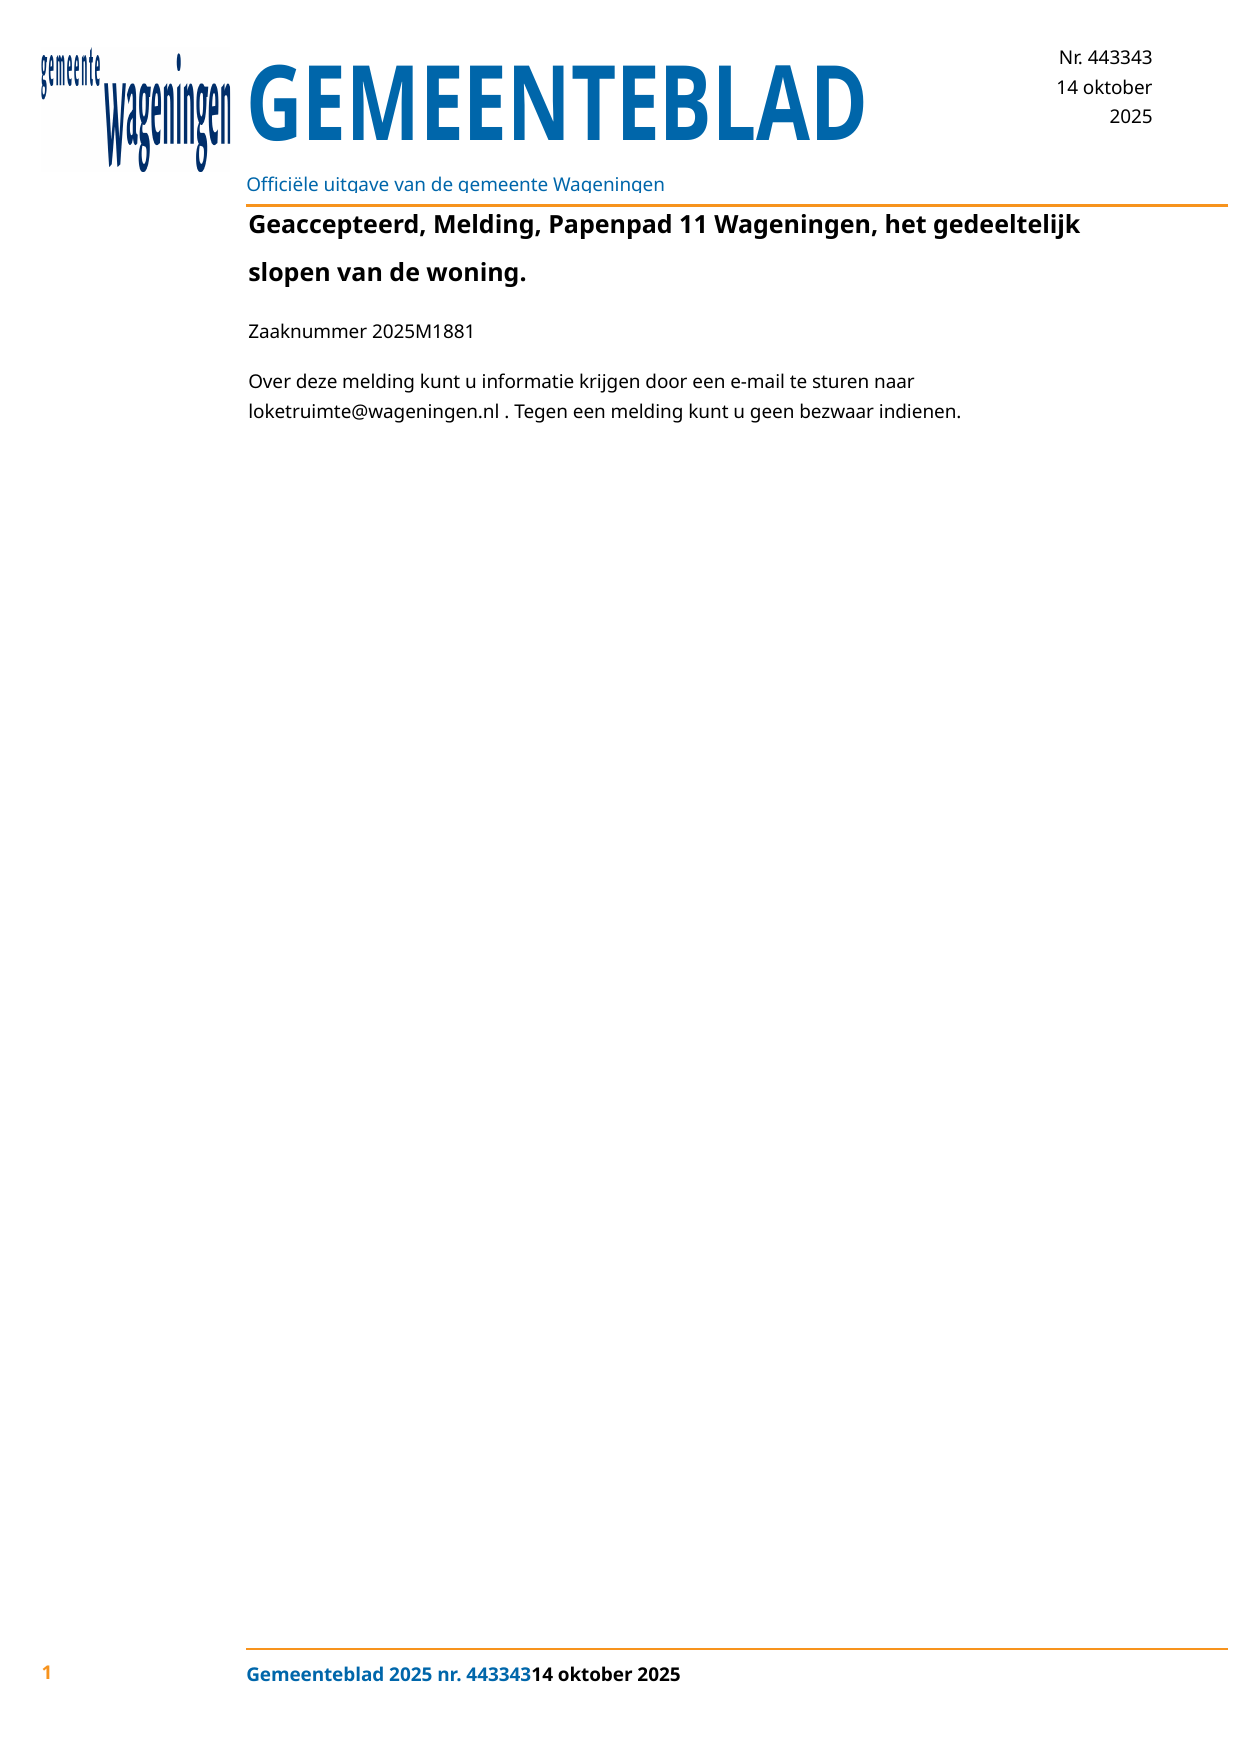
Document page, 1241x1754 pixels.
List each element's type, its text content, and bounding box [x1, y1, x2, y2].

text Over deze melding kunt u informatie krijgen door een e-mail te sturen naar loketruimte@wageningen.nl . Tegen een melding kunt u geen bezwaar indienen. [248, 368, 1152, 424]
picture [41, 47, 231, 172]
text Zaaknummer 2025M1881 [248, 318, 1152, 344]
text Geaccepteerd, Melding, Papenpad 11 Wageningen, het gedeeltelijk slopen van de woning. [248, 207, 1152, 288]
